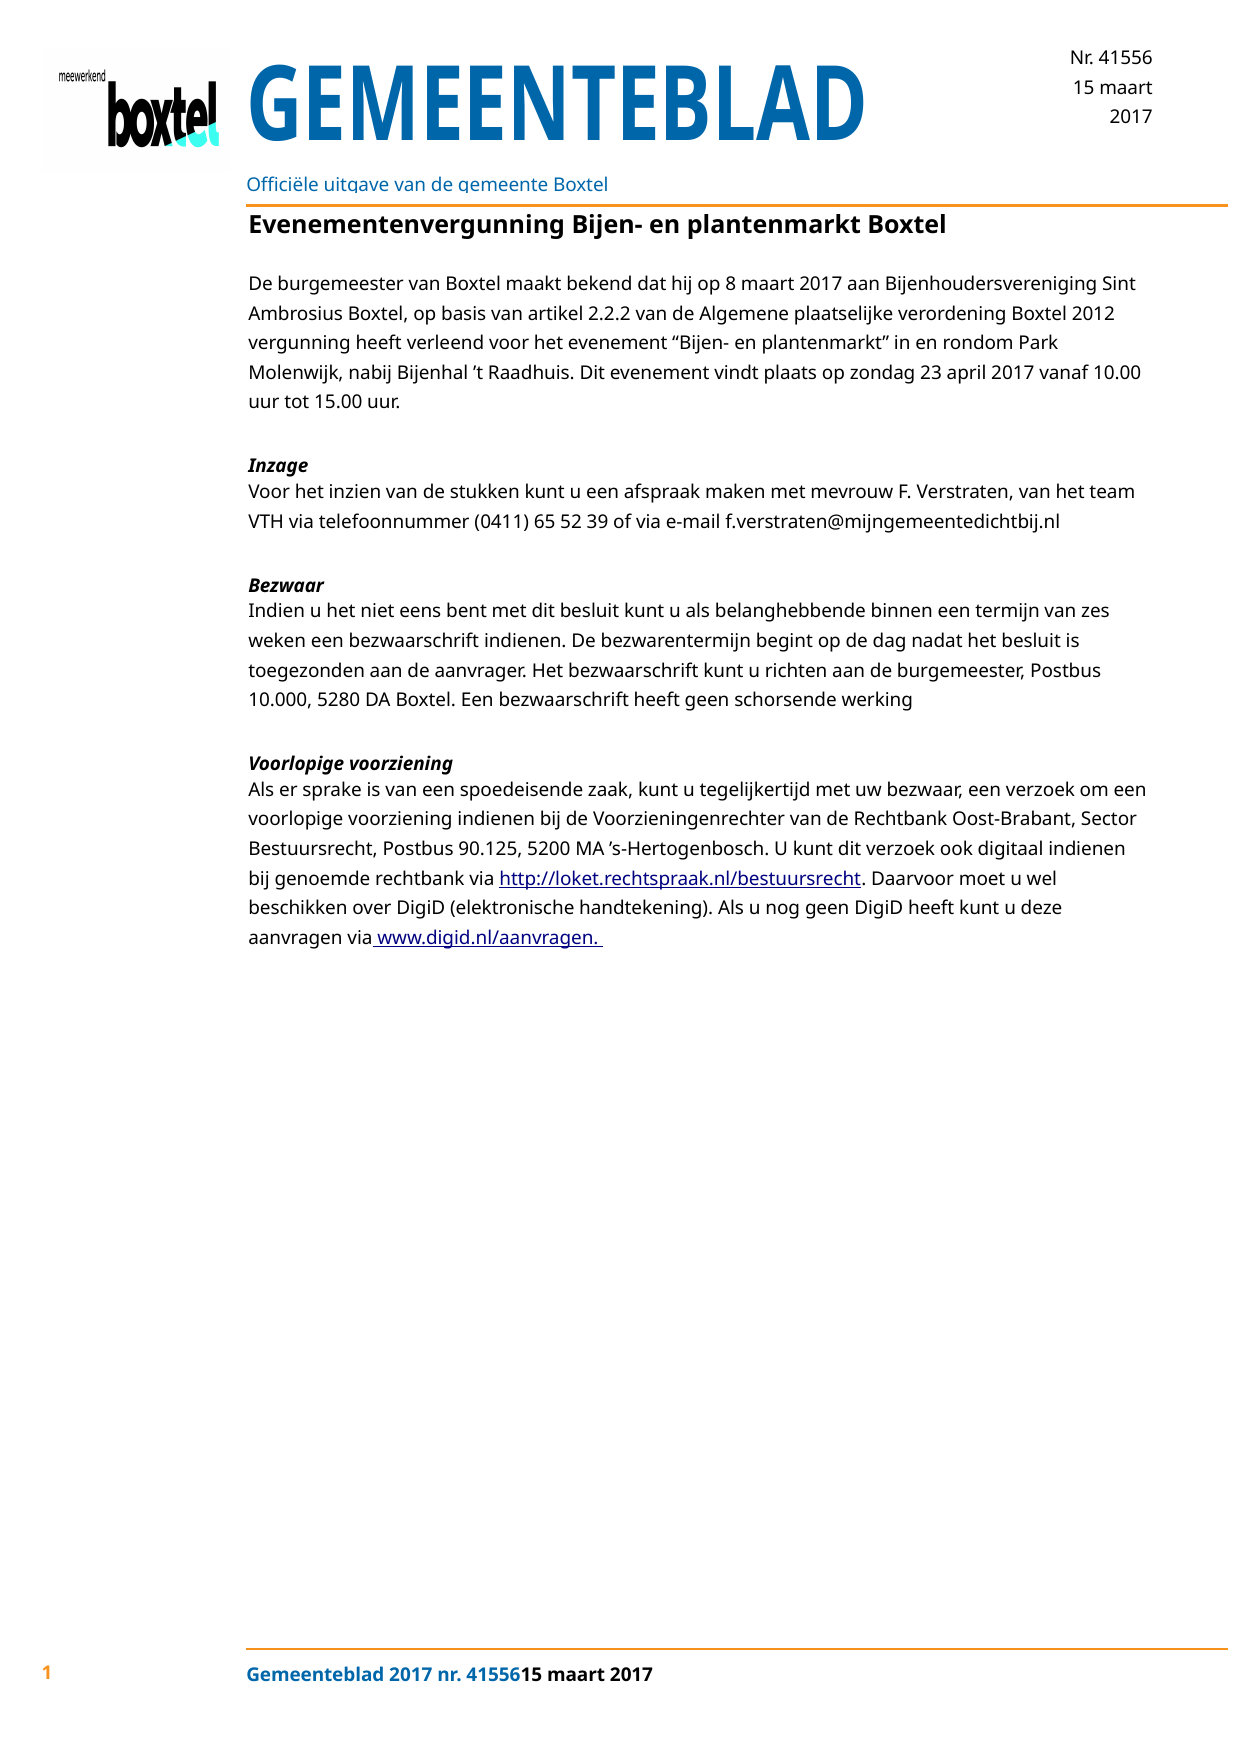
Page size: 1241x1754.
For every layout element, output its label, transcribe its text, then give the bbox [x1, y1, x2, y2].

text Voor het inzien van de stukken kunt u een afspraak maken met mevrouw F. Verstraten, van het team VTH via telefoonnummer (0411) 65 52 39 of via e-mail f.verstraten@mijngemeentedichtbij.nl [248, 478, 1152, 534]
text Indien u het niet eens bent met dit besluit kunt u als belanghebbende binnen een termijn van zes weken een bezwaarschrift indienen. De bezwarentermijn begint op de dag nadat het besluit is toegezonden aan de aanvrager. Het bezwaarschrift kunt u richten aan de burgemeester, Postbus 10.000, 5280 DA Boxtel. Een bezwaarschrift heeft geen schorsende werking [248, 598, 1152, 712]
picture [41, 47, 231, 172]
text Evenementenvergunning Bijen- en plantenmarkt Boxtel [248, 207, 1152, 241]
text Bezwaar [248, 572, 1152, 598]
text Voorlopige voorziening [248, 750, 1152, 776]
text De burgemeester van Boxtel maakt bekend dat hij op 8 maart 2017 aan Bijenhoudersvereniging Sint Ambrosius Boxtel, op basis van artikel 2.2.2 van de Algemene plaatselijke verordening Boxtel 2012 vergunning heeft verleend voor het evenement “Bijen- en plantenmarkt” in en rondom Park Molenwijk, nabij Bijenhal ’t Raadhuis. Dit evenement vindt plaats op zondag 23 april 2017 vanaf 10.00 uur tot 15.00 uur. [248, 270, 1152, 414]
text Inzage [248, 453, 1152, 478]
text Als er sprake is van een spoedeisende zaak, kunt u tegelijkertijd met uw bezwaar, een verzoek om een voorlopige voorziening indienen bij de Voorzieningenrechter van de Rechtbank Oost-Brabant, Sector Bestuursrecht, Postbus 90.125, 5200 MA ’s-Hertogenbosch. U kunt dit verzoek ook digitaal indienen bij genoemde rechtbank via http://loket.rechtspraak.nl/bestuursrecht. Daarvoor moet u wel beschikken over DigiD (elektronische handtekening). Als u nog geen DigiD heeft kunt u deze aanvragen via www.digid.nl/aanvragen. [248, 776, 1152, 950]
